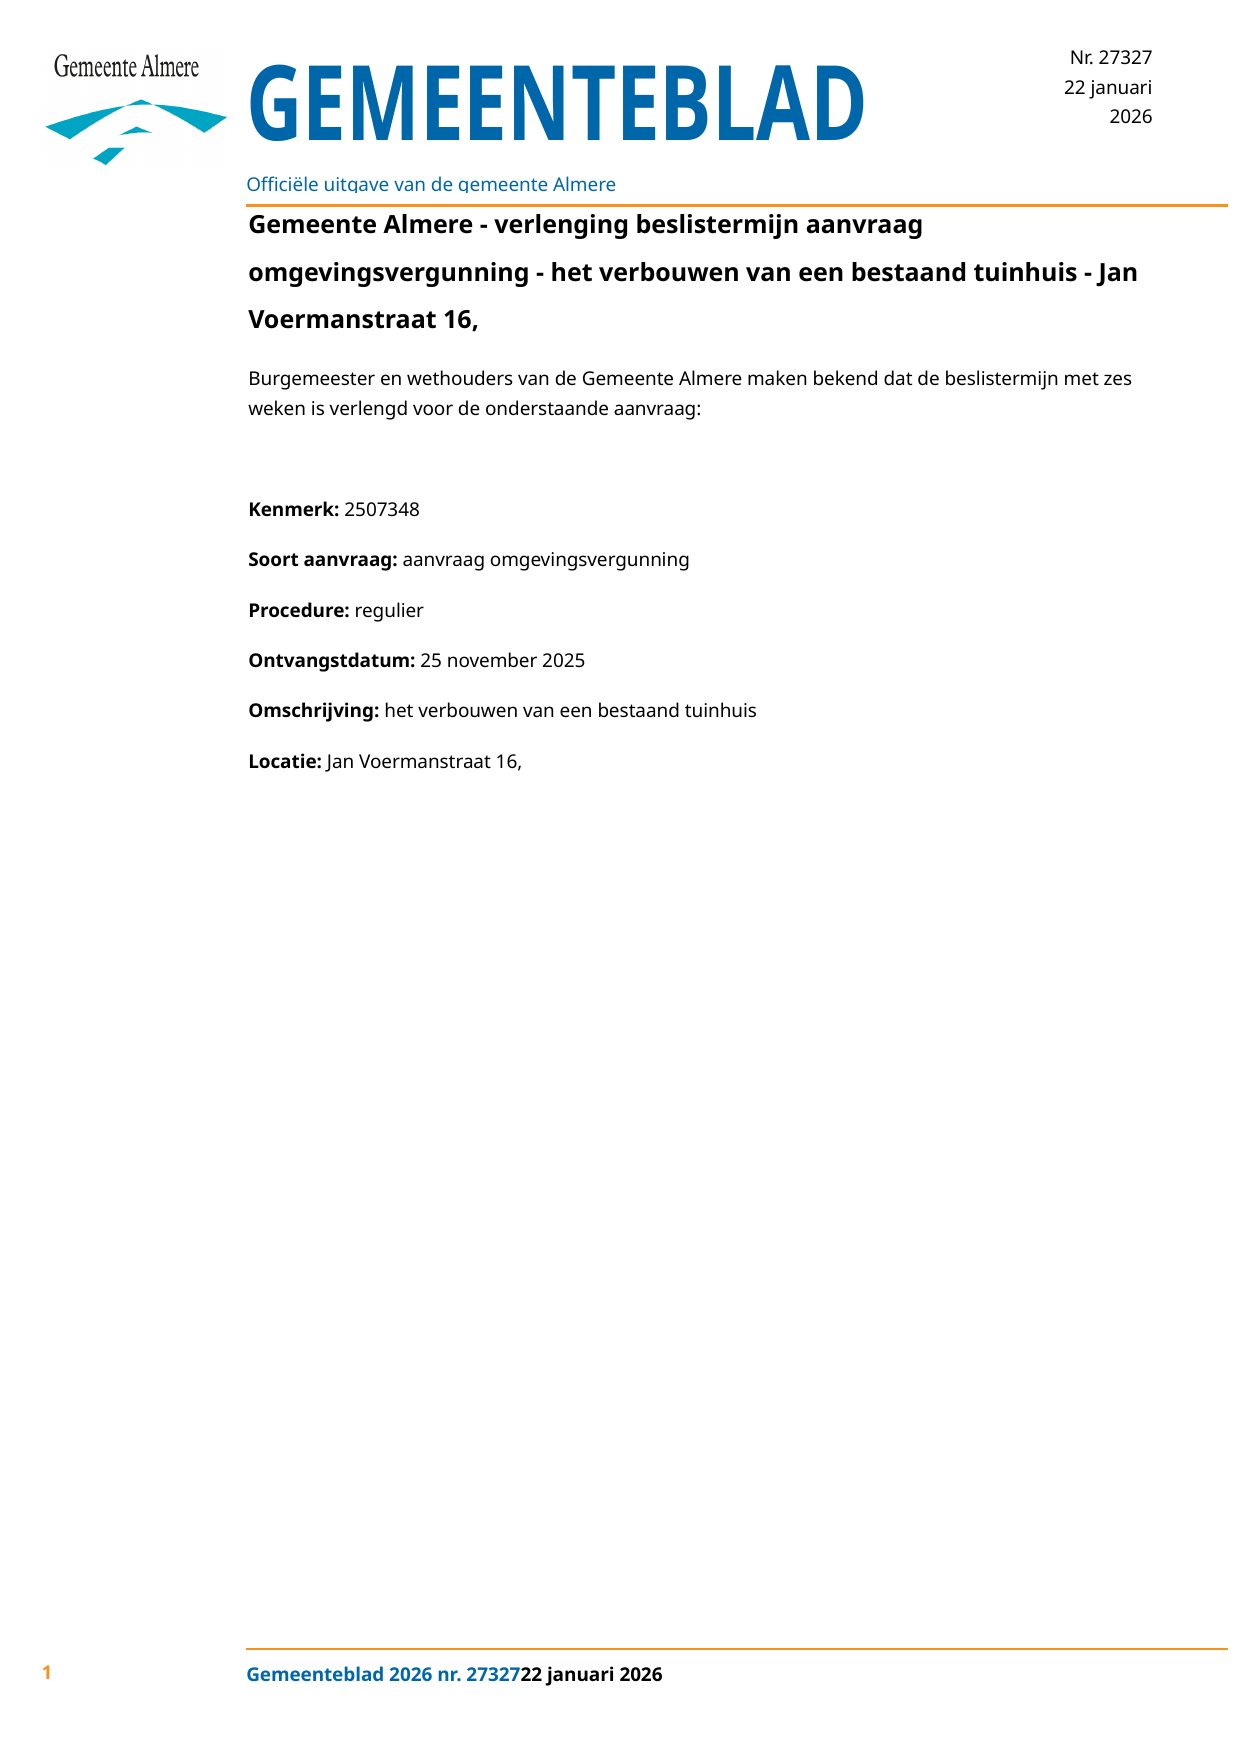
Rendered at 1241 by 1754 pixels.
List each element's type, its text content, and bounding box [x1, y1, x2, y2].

text Kenmerk: 2507348 [248, 496, 1152, 522]
text Procedure: regulier [248, 597, 1152, 622]
text Locatie: Jan Voermanstraat 16, [248, 748, 1152, 774]
text Soort aanvraag: aanvraag omgevingsvergunning [248, 546, 1152, 572]
text Omschrijving: het verbouwen van een bestaand tuinhuis [248, 698, 1152, 723]
text Burgemeester en wethouders van de Gemeente Almere maken bekend dat de beslistermijn met zes weken is verlengd voor de onderstaande aanvraag: [248, 366, 1152, 421]
picture [41, 47, 231, 172]
text Ontvangstdatum: 25 november 2025 [248, 647, 1152, 673]
text Gemeente Almere - verlenging beslistermijn aanvraag omgevingsvergunning - het verbouwen van een bestaand tuinhuis - Jan Voermanstraat 16, [248, 207, 1152, 336]
